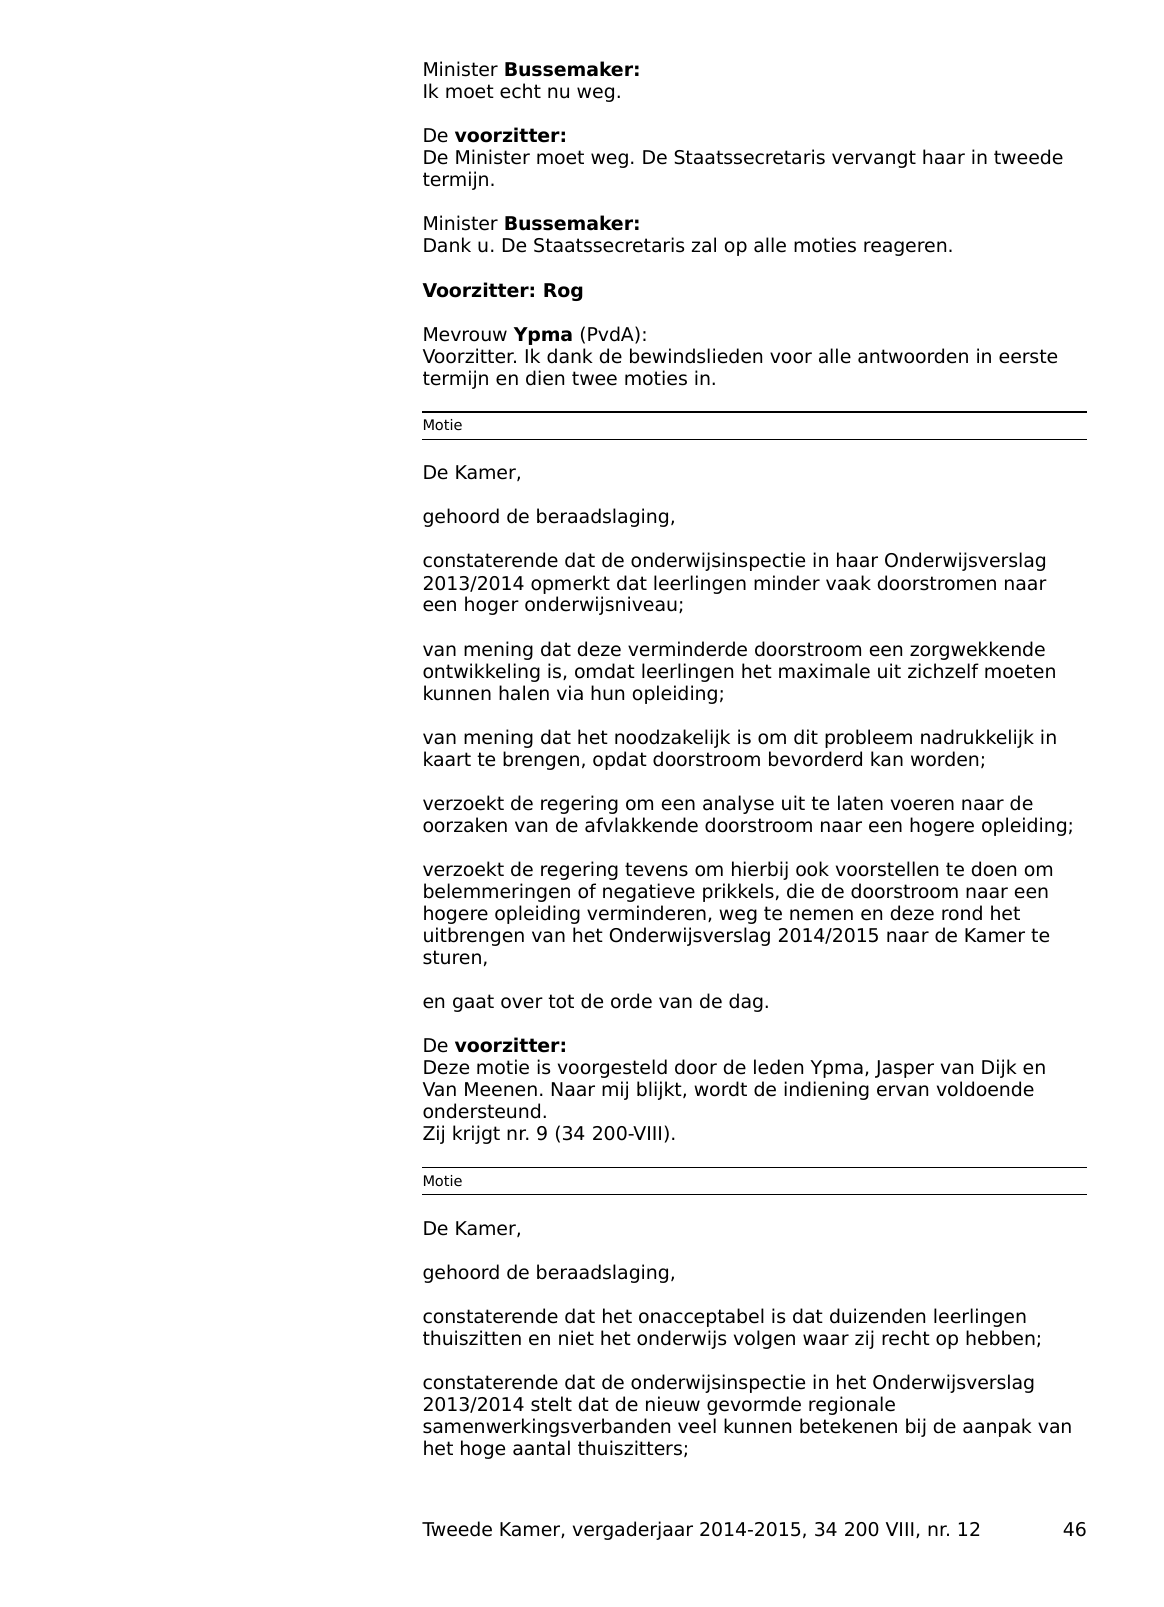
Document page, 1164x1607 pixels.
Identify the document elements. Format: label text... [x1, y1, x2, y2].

table_header Motie [422, 413, 1087, 439]
text Minister Bussemaker: [422, 59, 1087, 81]
text De Kamer, [422, 462, 1087, 484]
text Voorzitter: Rog [422, 279, 1087, 301]
text Dank u. De Staatssecretaris zal op alle moties reageren. [422, 235, 1087, 257]
text De voorzitter: [422, 125, 1087, 147]
text De Minister moet weg. De Staatssecretaris vervangt haar in tweede termijn. [422, 147, 1087, 191]
text Mevrouw Ypma (PvdA): [422, 324, 1087, 346]
text De voorzitter: [422, 1035, 1087, 1057]
text Voorzitter. Ik dank de bewindslieden voor alle antwoorden in eerste termijn en dien twee moties in. [422, 346, 1087, 389]
text verzoekt de regering tevens om hierbij ook voorstellen te doen om belemmeringen of negatieve prikkels, die de doorstroom naar een hogere opleiding verminderen, weg te nemen en deze rond het uitbrengen van het Onderwijsverslag 2014/2015 naar de Kamer te sturen, [422, 859, 1087, 969]
text constaterende dat de onderwijsinspectie in haar Onderwijsverslag 2013/2014 opmerkt dat leerlingen minder vaak doorstromen naar een hoger onderwijsniveau; [422, 550, 1087, 616]
text en gaat over tot de orde van de dag. [422, 991, 1087, 1013]
text Zij krijgt nr. 9 (34 200-VIII). [422, 1123, 1087, 1145]
text van mening dat het noodzakelijk is om dit probleem nadrukkelijk in kaart te brengen, opdat doorstroom bevorderd kan worden; [422, 727, 1087, 771]
text De Kamer, [422, 1218, 1087, 1239]
table_header Motie [422, 1168, 1087, 1194]
text van mening dat deze verminderde doorstroom een zorgwekkende ontwikkeling is, omdat leerlingen het maximale uit zichzelf moeten kunnen halen via hun opleiding; [422, 638, 1087, 704]
text constaterende dat de onderwijsinspectie in het Onderwijsverslag 2013/2014 stelt dat de nieuw gevormde regionale samenwerkingsverbanden veel kunnen betekenen bij de aanpak van het hoge aantal thuiszitters; [422, 1372, 1087, 1460]
text Ik moet echt nu weg. [422, 81, 1087, 103]
text gehoord de beraadslaging, [422, 1262, 1087, 1284]
text Deze motie is voorgesteld door de leden Ypma, Jasper van Dijk en Van Meenen. Naar mij blijkt, wordt de indiening ervan voldoende ondersteund. [422, 1057, 1087, 1123]
text verzoekt de regering om een analyse uit te laten voeren naar de oorzaken van de afvlakkende doorstroom naar een hogere opleiding; [422, 793, 1087, 837]
text gehoord de beraadslaging, [422, 506, 1087, 528]
text constaterende dat het onacceptabel is dat duizenden leerlingen thuiszitten en niet het onderwijs volgen waar zij recht op hebben; [422, 1306, 1087, 1350]
text Minister Bussemaker: [422, 213, 1087, 235]
